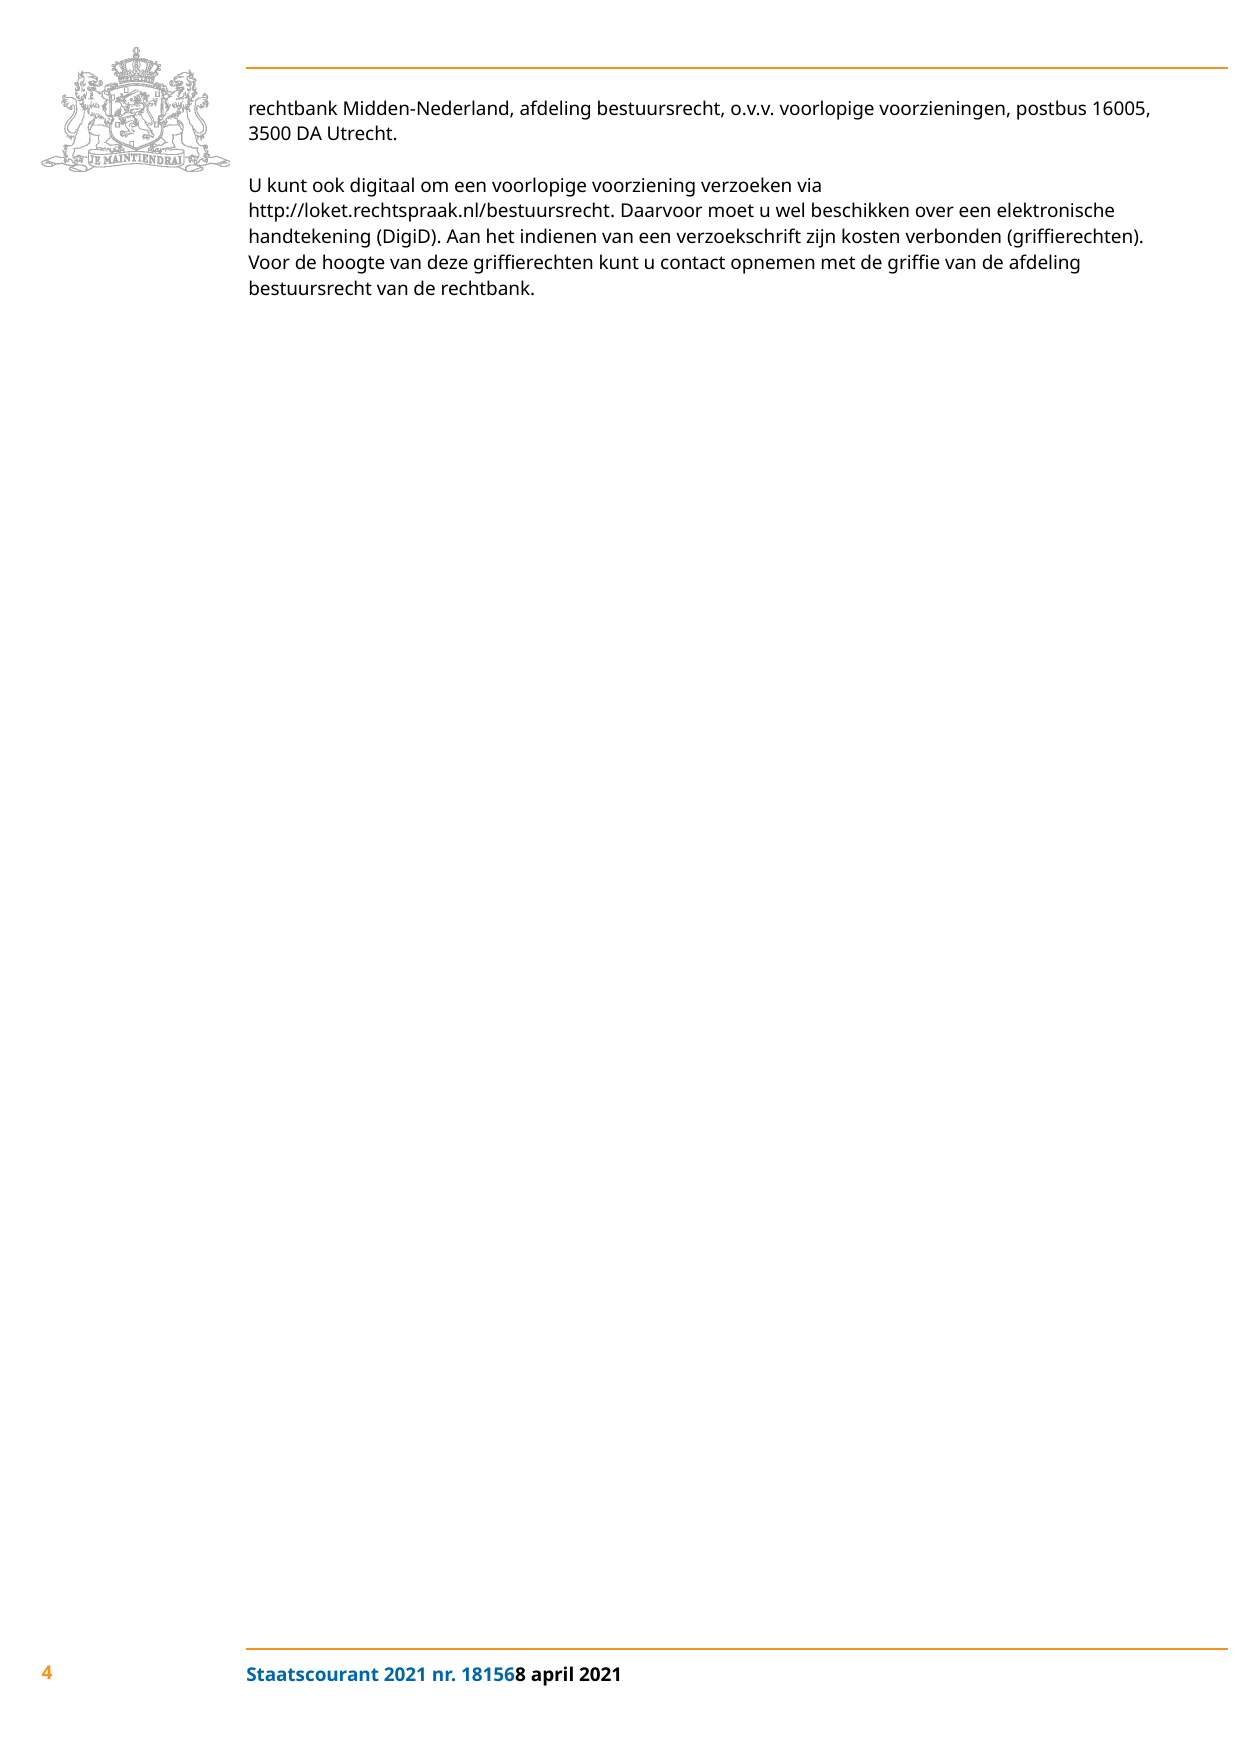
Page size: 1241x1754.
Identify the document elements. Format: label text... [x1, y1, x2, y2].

text rechtbank Midden-Nederland, afdeling bestuursrecht, o.v.v. voorlopige voorzieningen, postbus 16005, 3500 DA Utrecht. [248, 95, 1152, 146]
text U kunt ook digitaal om een voorlopige voorziening verzoeken via http://loket.rechtspraak.nl/bestuursrecht. Daarvoor moet u wel beschikken over een elektronische handtekening (DigiD). Aan het indienen van een verzoekschrift zijn kosten verbonden (griffierechten). Voor de hoogte van deze griffierechten kunt u contact opnemen met de griffie van de afdeling bestuursrecht van de rechtbank. [248, 172, 1152, 301]
picture [41, 47, 231, 172]
